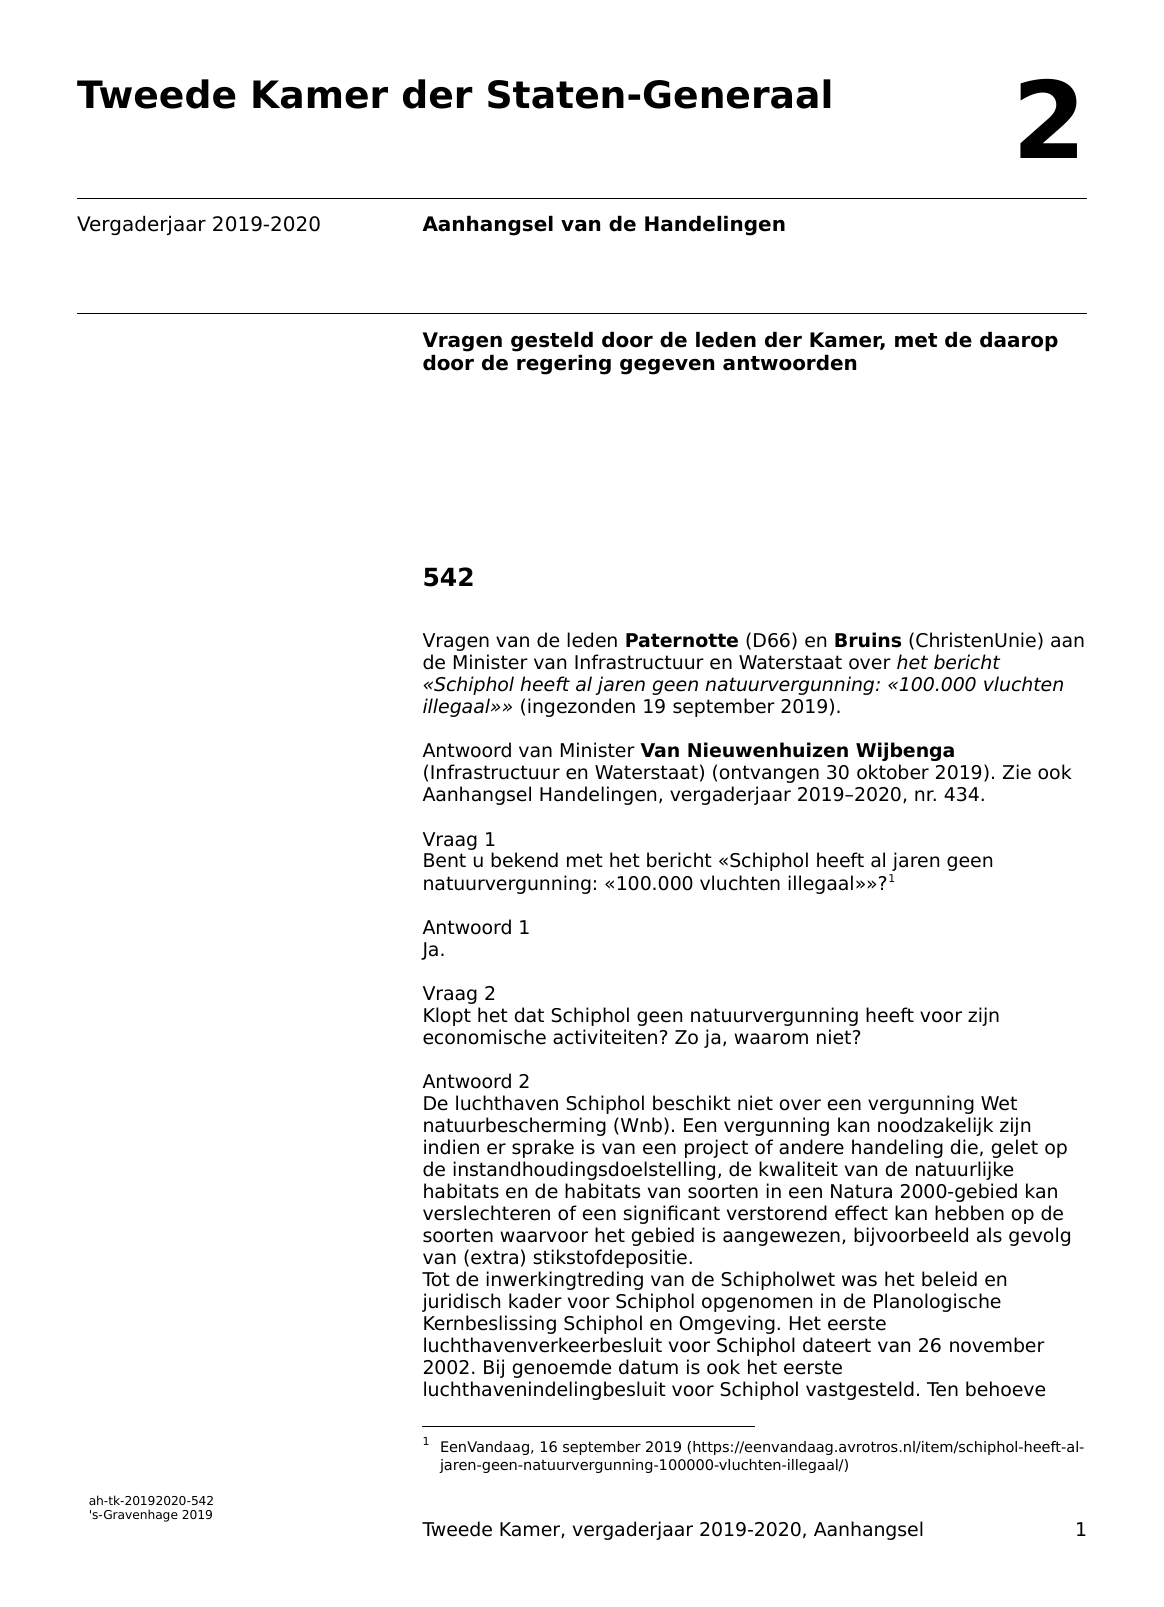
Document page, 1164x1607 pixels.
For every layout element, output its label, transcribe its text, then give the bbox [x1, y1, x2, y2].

text Antwoord 1 [422, 917, 1087, 938]
text Klopt het dat Schiphol geen natuurvergunning heeft voor zijn economische activiteiten? Zo ja, waarom niet? [422, 1005, 1087, 1049]
text De luchthaven Schiphol beschikt niet over een vergunning Wet natuurbescherming (Wnb). Een vergunning kan noodzakelijk zijn indien er sprake is van een project of andere handeling die, gelet op de instandhoudingsdoelstelling, de kwaliteit van de natuurlijke habitats en de habitats van soorten in een Natura 2000-gebied kan verslechteren of een significant verstorend effect kan hebben op de soorten waarvoor het gebied is aangewezen, bijvoorbeeld als gevolg van (extra) stikstofdepositie. [422, 1093, 1087, 1269]
text EenVandaag, 16 september 2019 (https://eenvandaag.avrotros.nl/item/schiphol-heeft-al-jaren-geen-natuurvergunning-100000-vluchten-illegaal/) [422, 1435, 1087, 1474]
text 's-Gravenhage 2019 [88, 1508, 323, 1522]
text 542 [422, 563, 1087, 592]
table_cell Vergaderjaar 2019-2020 [77, 199, 422, 313]
text Vraag 2 [422, 983, 1087, 1005]
table_header Tweede Kamer der Staten-Generaal [77, 59, 886, 198]
text Vragen van de leden Paternotte (D66) en Bruins (ChristenUnie) aan de Minister van Infrastructuur en Waterstaat over het bericht «Schiphol heeft al jaren geen natuurvergunning: «100.000 vluchten illegaal»» (ingezonden 19 september 2019). [422, 630, 1087, 718]
text Antwoord 2 [422, 1071, 1087, 1093]
text Ja. [422, 938, 1087, 961]
text Vraag 1 [422, 828, 1087, 850]
table_cell Aanhangsel van de Handelingen [422, 199, 1087, 313]
text Tot de inwerkingtreding van de Schipholwet was het beleid en juridisch kader voor Schiphol opgenomen in de Planologische Kernbeslissing Schiphol en Omgeving. Het eerste luchthavenverkeerbesluit voor Schiphol dateert van 26 november 2002. Bij genoemde datum is ook het eerste luchthavenindelingbesluit voor Schiphol vastgesteld. Ten behoeve [422, 1269, 1087, 1401]
table_header 2 [886, 59, 1087, 198]
text Bent u bekend met het bericht «Schiphol heeft al jaren geen natuurvergunning: «100.000 vluchten illegaal»»? [422, 850, 1087, 894]
table_cell [77, 314, 422, 375]
text Antwoord van Minister Van Nieuwenhuizen Wijbenga (Infrastructuur en Waterstaat) (ontvangen 30 oktober 2019). Zie ook Aanhangsel Handelingen, vergaderjaar 2019–2020, nr. 434. [422, 740, 1087, 806]
text ah-tk-20192020-542 [88, 1494, 323, 1508]
table_cell Vragen gesteld door de leden der Kamer, met de daarop door de regering gegeven antwoorden [422, 314, 1087, 375]
